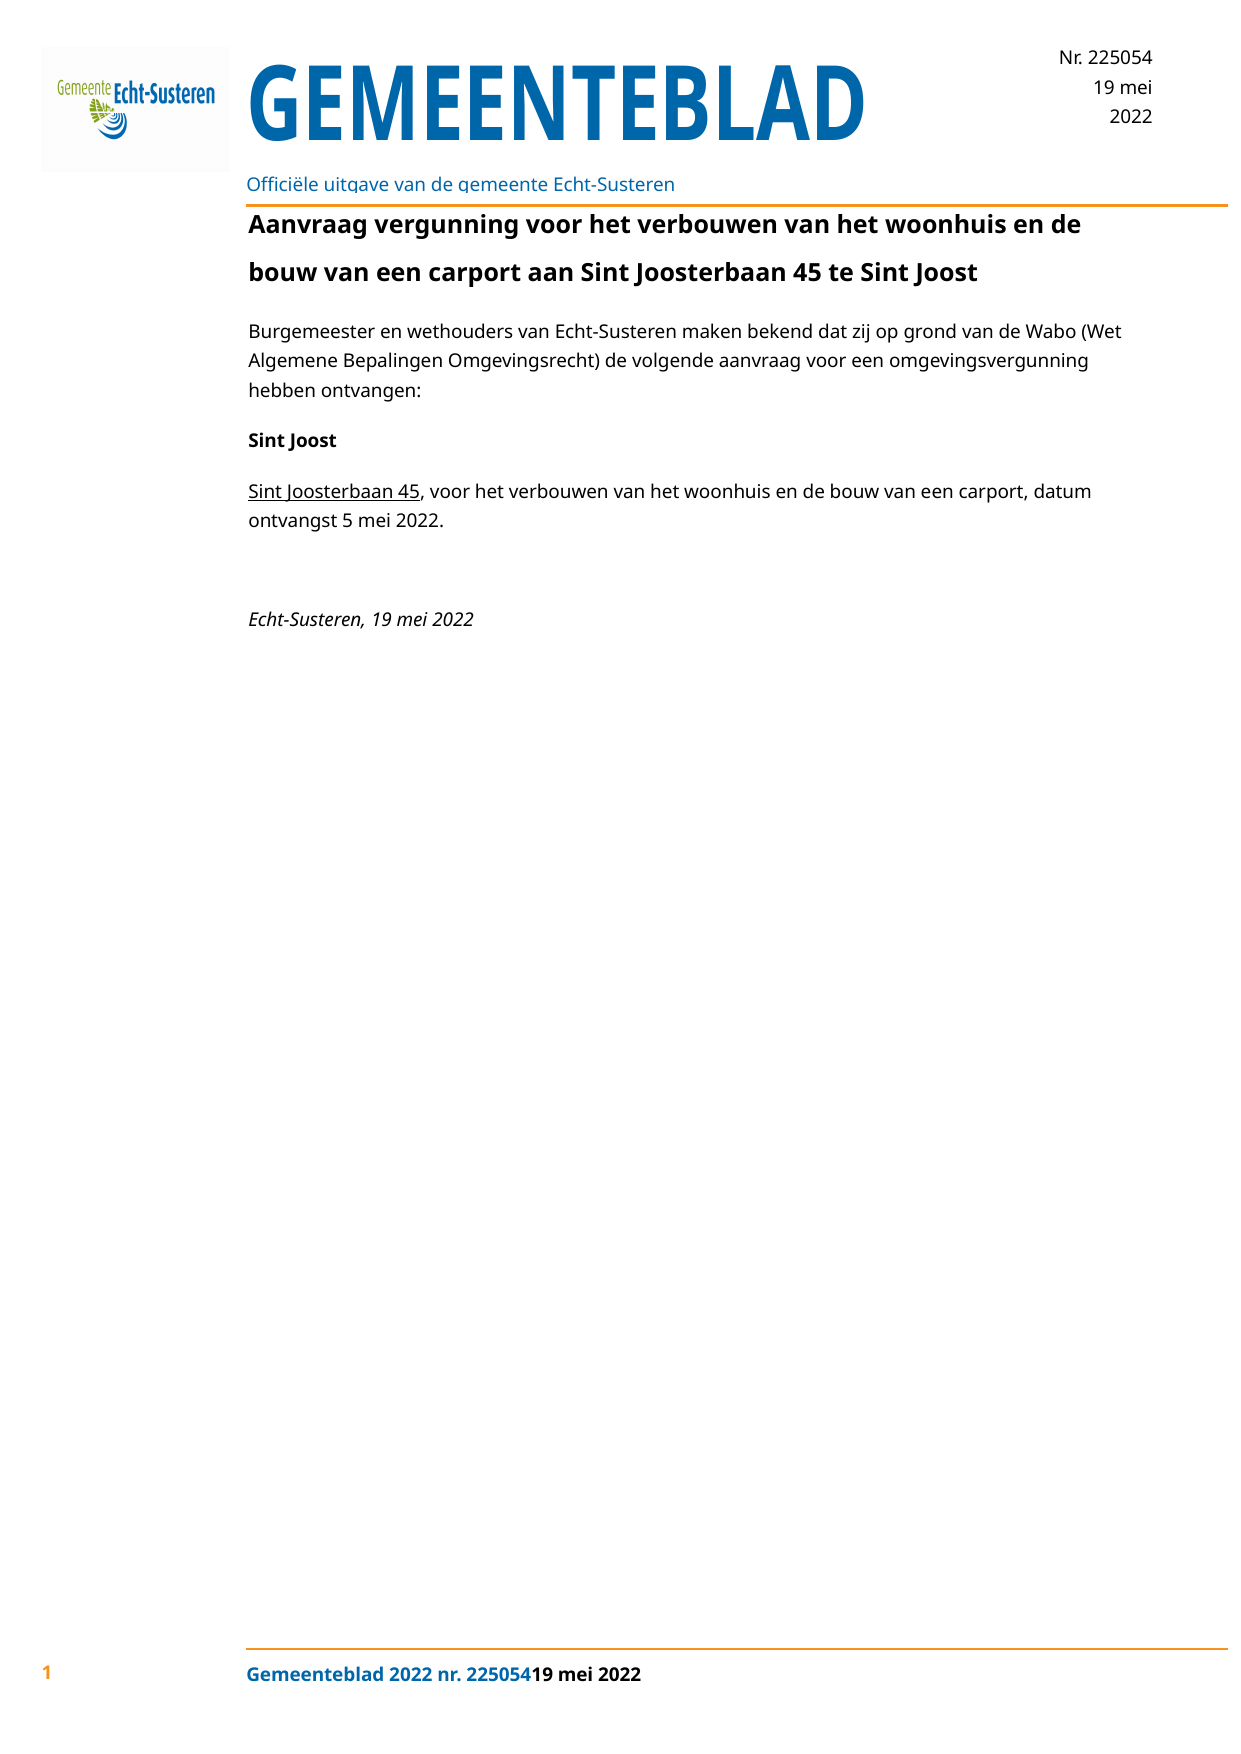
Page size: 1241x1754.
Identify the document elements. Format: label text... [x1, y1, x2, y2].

text Sint Joosterbaan 45, voor het verbouwen van het woonhuis en de bouw van een carport, datum ontvangst 5 mei 2022. [248, 478, 1152, 533]
text Burgemeester en wethouders van Echt-Susteren maken bekend dat zij op grond van de Wabo (Wet Algemene Bepalingen Omgevingsrecht) de volgende aanvraag voor een omgevingsvergunning hebben ontvangen: [248, 318, 1152, 403]
picture [41, 47, 231, 172]
text Echt-Susteren, 19 mei 2022 [248, 606, 1152, 631]
text Sint Joost [248, 427, 1152, 453]
text Aanvraag vergunning voor het verbouwen van het woonhuis en de bouw van een carport aan Sint Joosterbaan 45 te Sint Joost [248, 207, 1152, 288]
